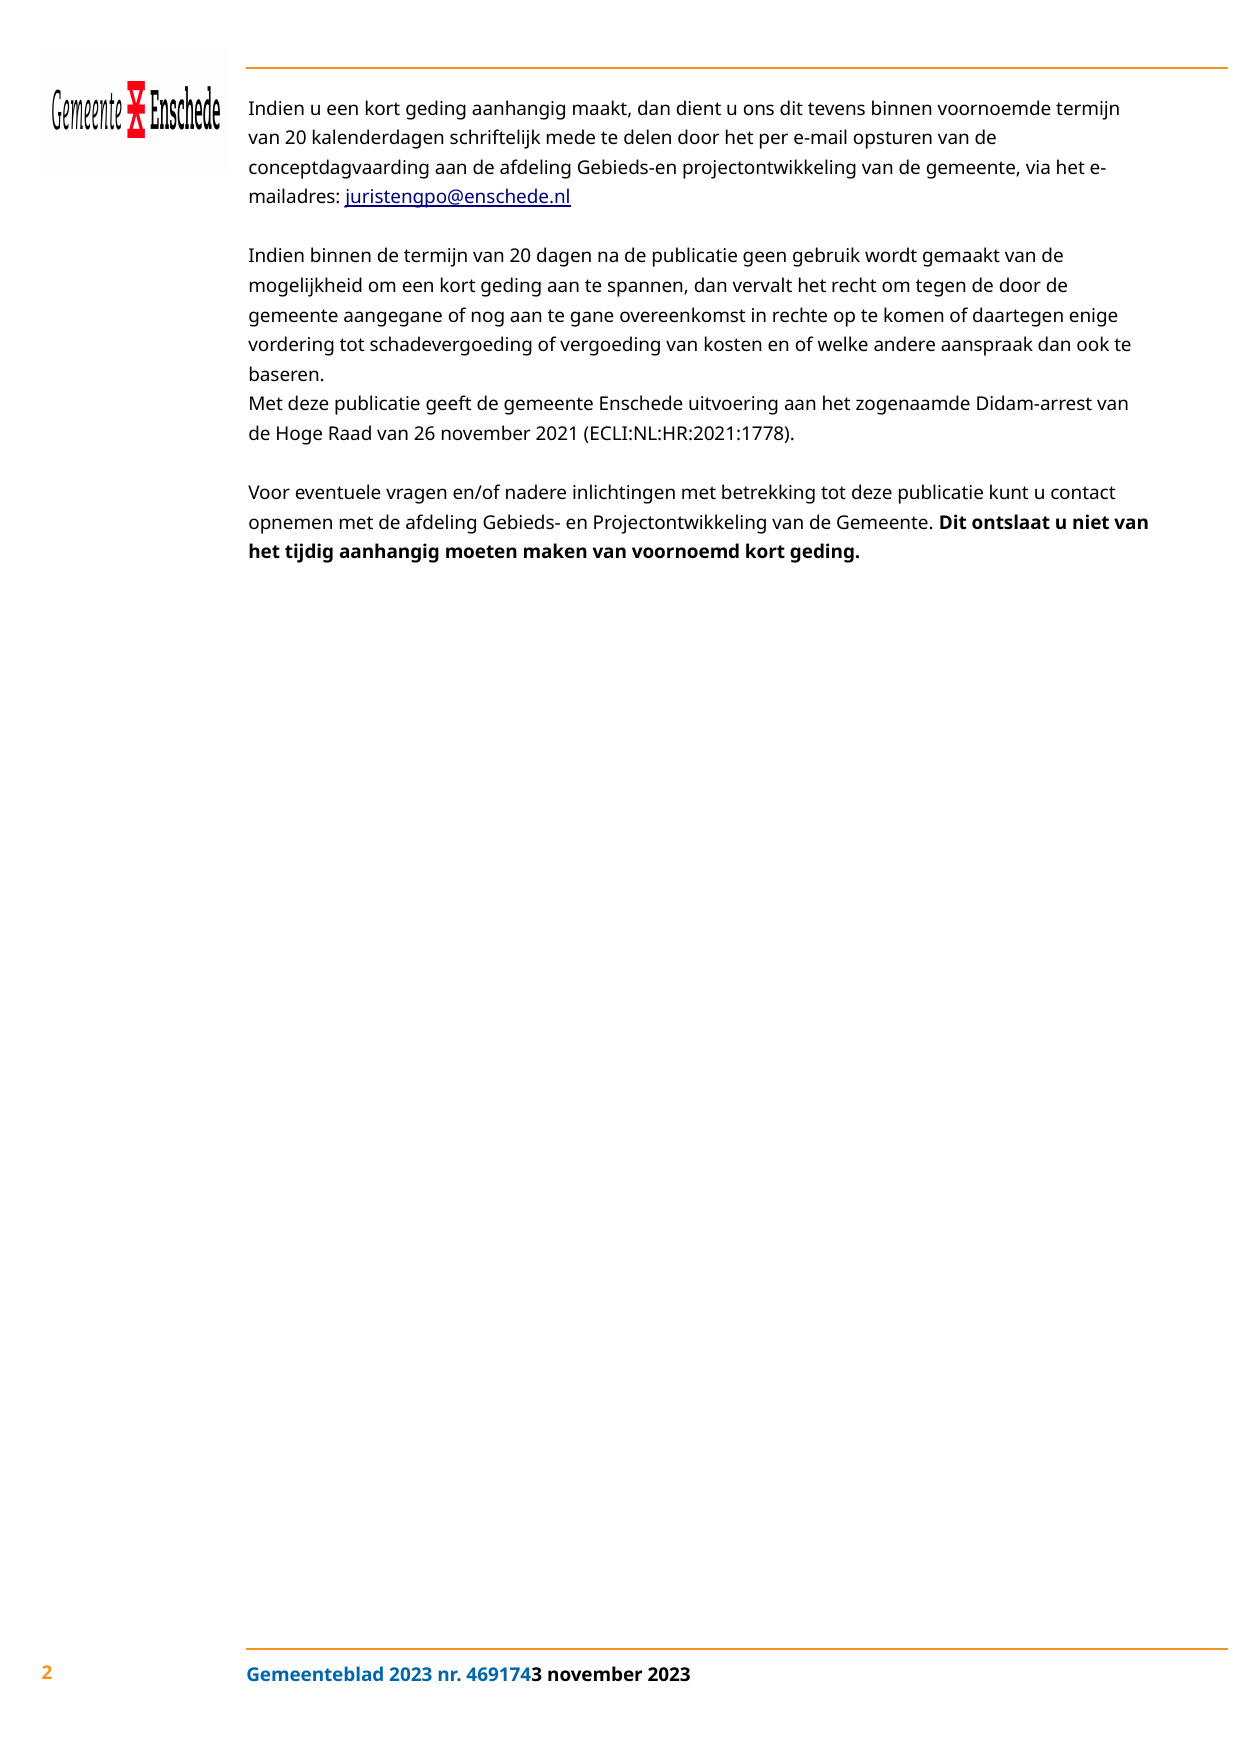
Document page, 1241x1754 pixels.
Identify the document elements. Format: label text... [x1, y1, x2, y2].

text Voor eventuele vragen en/of nadere inlichtingen met betrekking tot deze publicatie kunt u contact opnemen met de afdeling Gebieds- en Projectontwikkeling van de Gemeente. Dit ontslaat u niet van het tijdig aanhangig moeten maken van voornoemd kort geding. [248, 479, 1152, 564]
text Indien binnen de termijn van 20 dagen na de publicatie geen gebruik wordt gemaakt van de mogelijkheid om een kort geding aan te spannen, dan vervalt het recht om tegen de door de gemeente aangegane of nog aan te gane overeenkomst in rechte op te komen of daartegen enige vordering tot schadevergoeding of vergoeding van kosten en of welke andere aanspraak dan ook te baseren. [248, 243, 1152, 387]
text Met deze publicatie geeft de gemeente Enschede uitvoering aan het zogenaamde Didam-arrest van de Hoge Raad van 26 november 2021 (ECLI:NL:HR:2021:1778). [248, 391, 1152, 446]
picture [41, 47, 231, 172]
text Indien u een kort geding aanhangig maakt, dan dient u ons dit tevens binnen voornoemde termijn van 20 kalenderdagen schriftelijk mede te delen door het per e-mail opsturen van de conceptdagvaarding aan de afdeling Gebieds-en projectontwikkeling van de gemeente, via het e-mailadres: juristengpo@enschede.nl [248, 95, 1152, 209]
